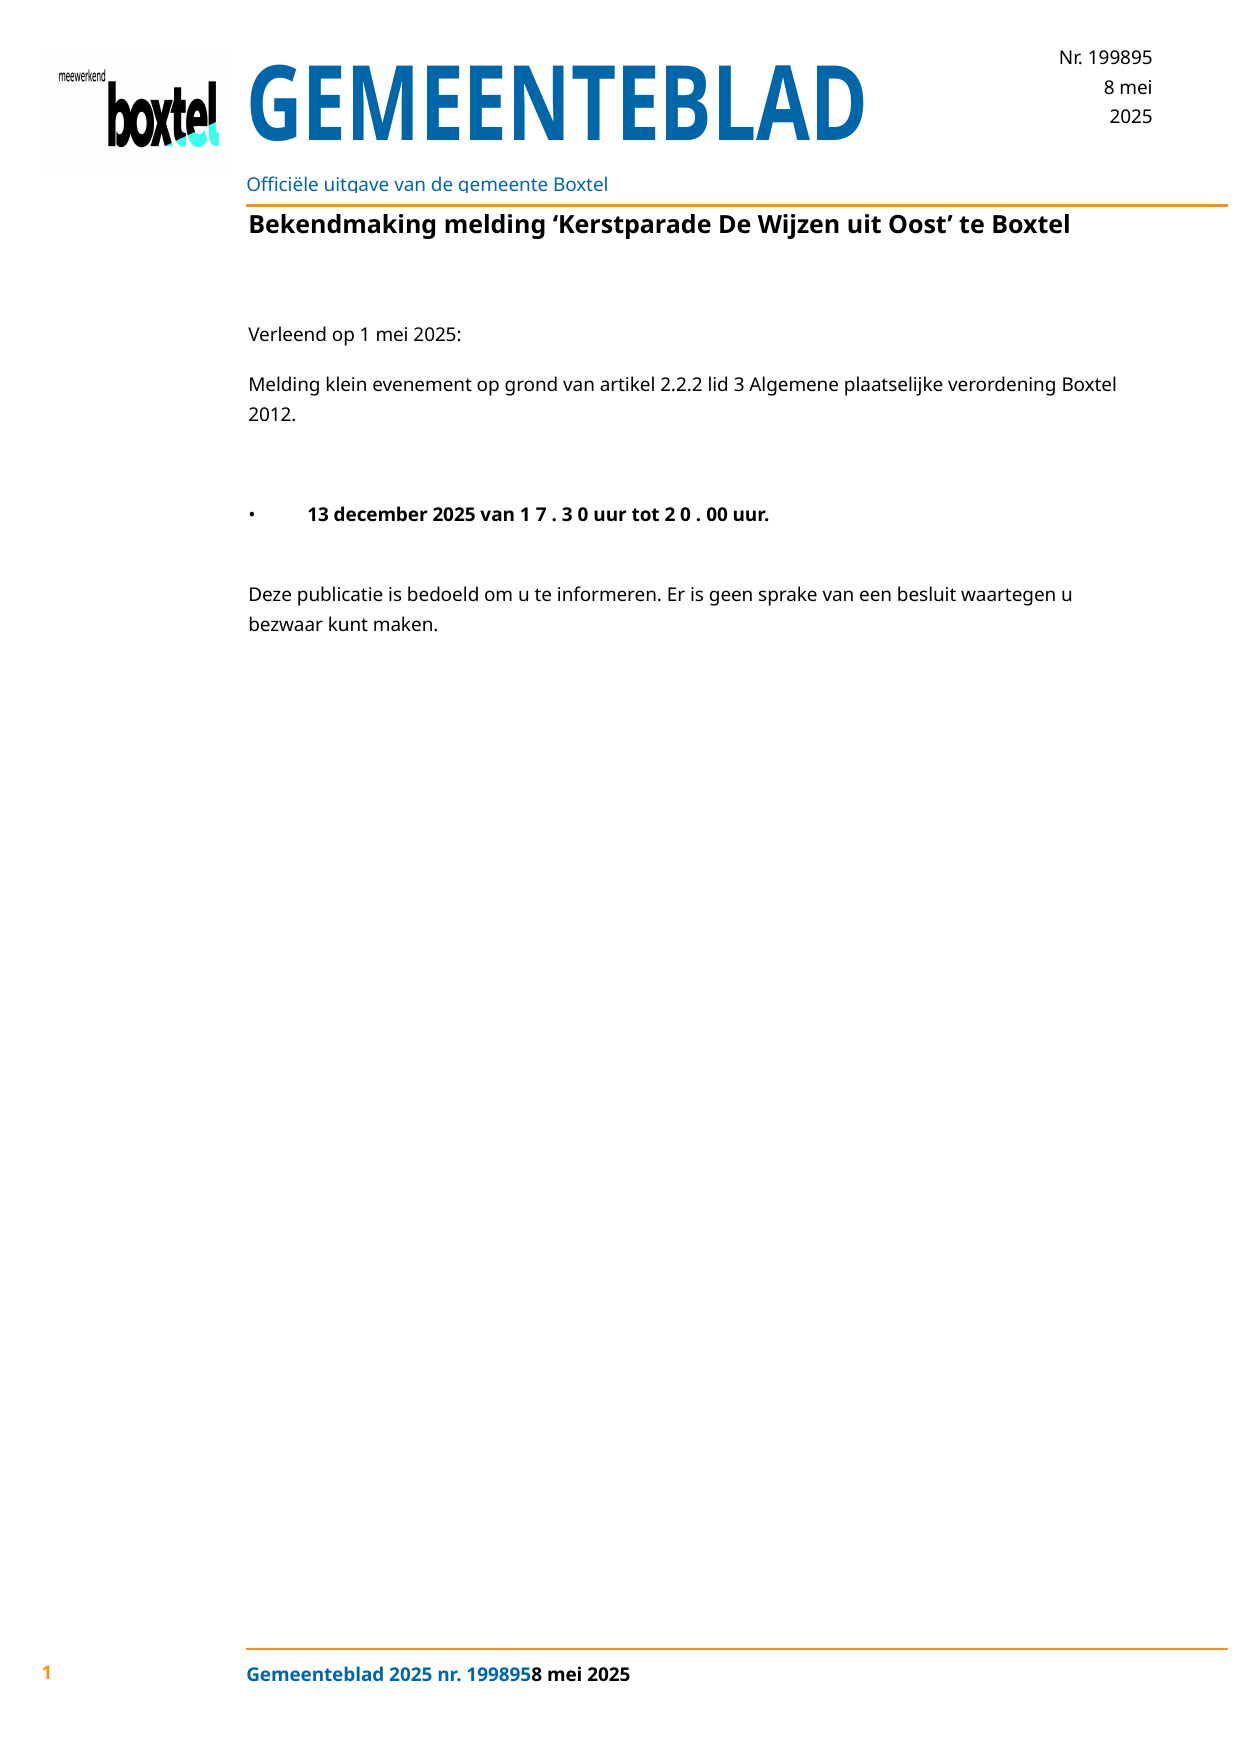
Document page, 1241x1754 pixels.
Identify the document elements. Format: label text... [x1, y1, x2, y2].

picture [41, 47, 231, 172]
text Bekendmaking melding ‘Kerstparade De Wijzen uit Oost’ te Boxtel [248, 207, 1152, 241]
list 13 december 2025 van 1 7 . 3 0 uur tot 2 0 . 00 uur. [248, 502, 1152, 527]
text Melding klein evenement op grond van artikel 2.2.2 lid 3 Algemene plaatselijke verordening Boxtel 2012. [248, 371, 1152, 426]
text Deze publicatie is bedoeld om u te informeren. Er is geen sprake van een besluit waartegen u bezwaar kunt maken. [248, 582, 1152, 637]
text Verleend op 1 mei 2025: [248, 321, 1152, 346]
